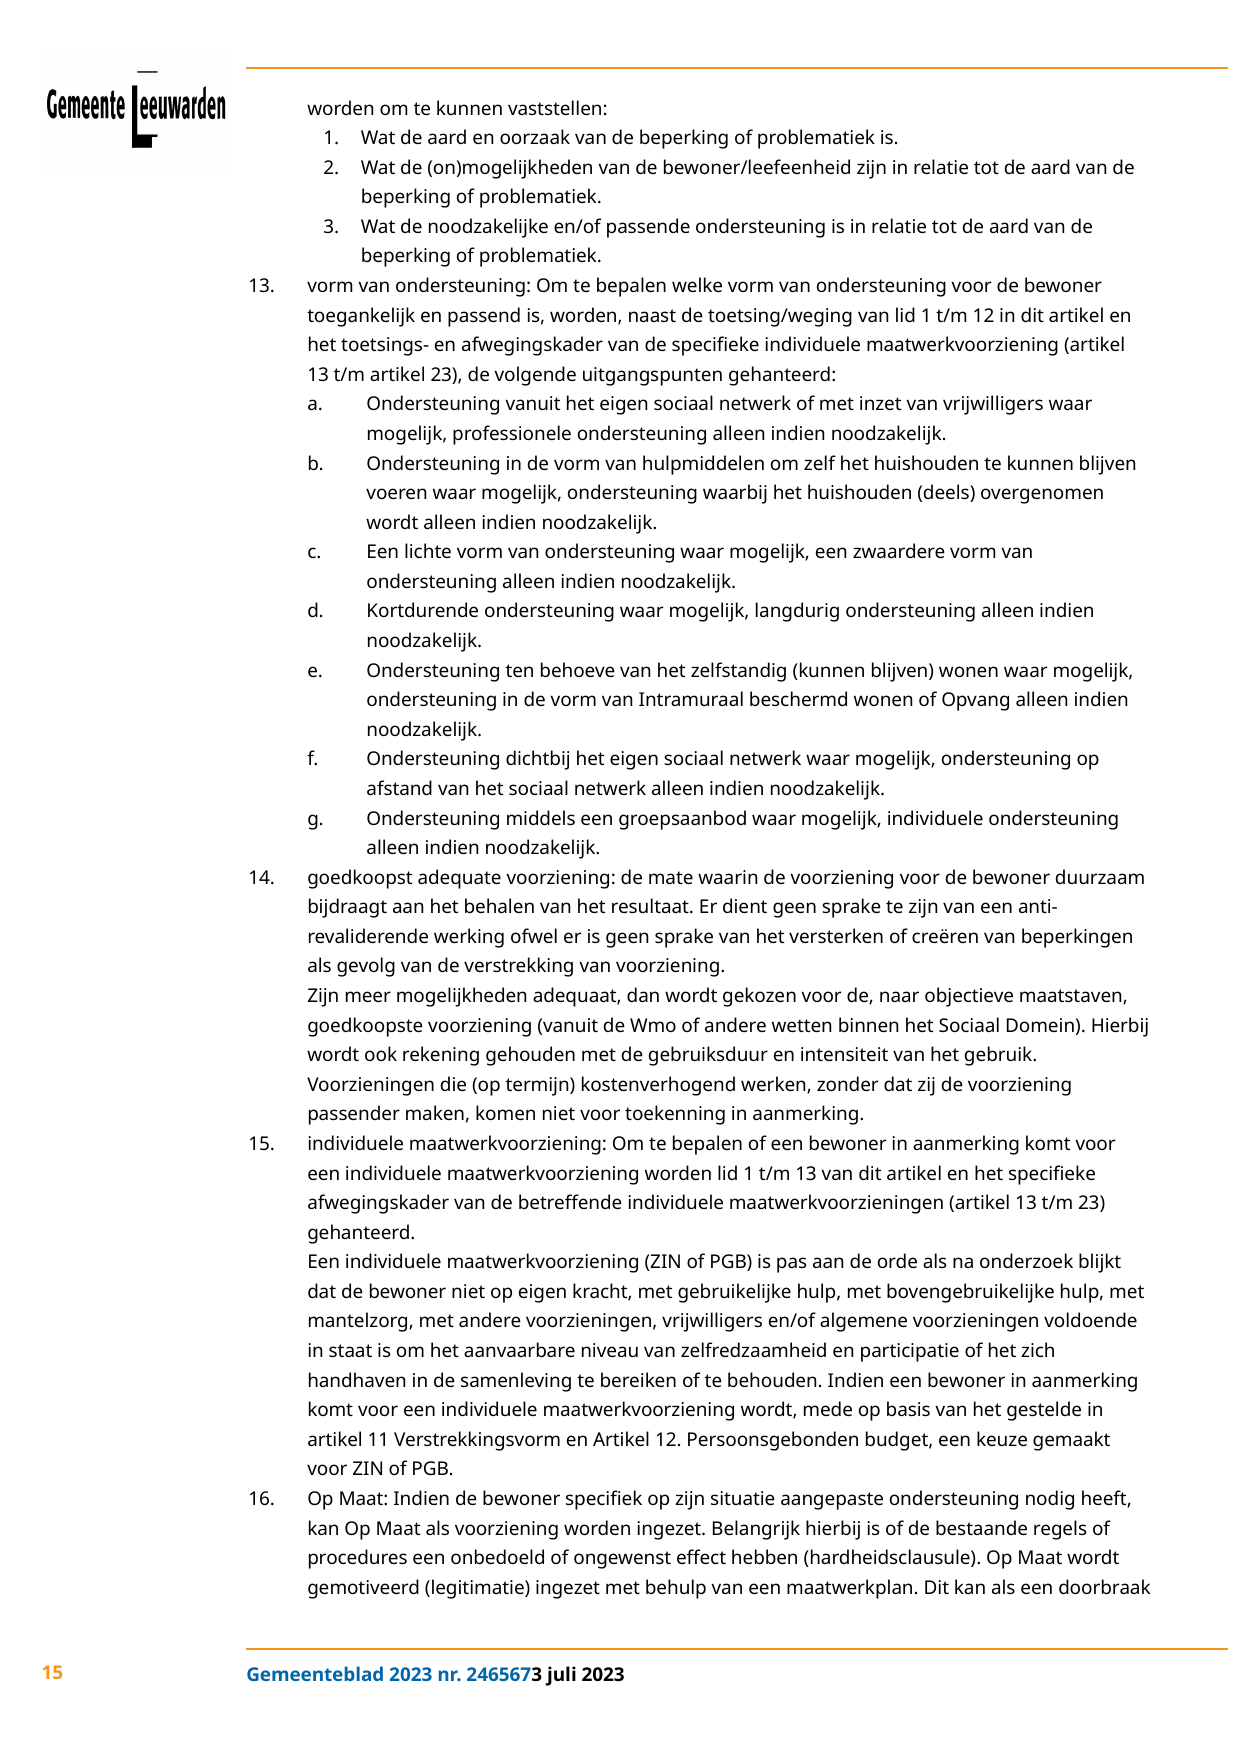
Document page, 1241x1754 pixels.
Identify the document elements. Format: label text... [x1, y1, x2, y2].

list Ondersteuning ten behoeve van het zelfstandig (kunnen blijven) wonen waar mogelijk, ondersteuning in de vorm van Intramuraal beschermd wonen of Opvang alleen indien noodzakelijk. [307, 657, 1152, 742]
list Ondersteuning vanuit het eigen sociaal netwerk of met inzet van vrijwilligers waar mogelijk, professionele ondersteuning alleen indien noodzakelijk. [307, 391, 1152, 446]
list Een individuele maatwerkvoorziening (ZIN of PGB) is pas aan de orde als na onderzoek blijkt dat de bewoner niet op eigen kracht, met gebruikelijke hulp, met bovengebruikelijke hulp, met mantelzorg, met andere voorzieningen, vrijwilligers en/of algemene voorzieningen voldoende in staat is om het aanvaarbare niveau van zelfredzaamheid en participatie of het zich handhaven in de samenleving te bereiken of te behouden. Indien een bewoner in aanmerking komt voor een individuele maatwerkvoorziening wordt, mede op basis van het gestelde in artikel 11 Verstrekkingsvorm en Artikel 12. Persoonsgebonden budget, een keuze gemaakt voor ZIN of PGB. [248, 1248, 1152, 1481]
list goedkoopst adequate voorziening: de mate waarin de voorziening voor de bewoner duurzaam bijdraagt aan het behalen van het resultaat. Er dient geen sprake te zijn van een anti-revaliderende werking ofwel er is geen sprake van het versterken of creëren van beperkingen als gevolg van de verstrekking van voorziening. [248, 864, 1152, 978]
list Wat de (on)mogelijkheden van de bewoner/leefeenheid zijn in relatie tot de aard van de beperking of problematiek. [323, 154, 1152, 209]
list Ondersteuning dichtbij het eigen sociaal netwerk waar mogelijk, ondersteuning op afstand van het sociaal netwerk alleen indien noodzakelijk. [307, 746, 1152, 801]
list Een lichte vorm van ondersteuning waar mogelijk, een zwaardere vorm van ondersteuning alleen indien noodzakelijk. [307, 538, 1152, 594]
list Op Maat: Indien de bewoner specifiek op zijn situatie aangepaste ondersteuning nodig heeft, kan Op Maat als voorziening worden ingezet. Belangrijk hierbij is of de bestaande regels of procedures een onbedoeld of ongewenst effect hebben (hardheidsclausule). Op Maat wordt gemotiveerd (legitimatie) ingezet met behulp van een maatwerkplan. Dit kan als een doorbraak [248, 1485, 1152, 1600]
list Zijn meer mogelijkheden adequaat, dan wordt gekozen voor de, naar objectieve maatstaven, goedkoopste voorziening (vanuit de Wmo of andere wetten binnen het Sociaal Domein). Hierbij wordt ook rekening gehouden met de gebruiksduur en intensiteit van het gebruik. Voorzieningen die (op termijn) kostenverhogend werken, zonder dat zij de voorziening passender maken, komen niet voor toekenning in aanmerking. [248, 982, 1152, 1126]
list vorm van ondersteuning: Om te bepalen welke vorm van ondersteuning voor de bewoner toegankelijk en passend is, worden, naast de toetsing/weging van lid 1 t/m 12 in dit artikel en het toetsings- en afwegingskader van de specifieke individuele maatwerkvoorziening (artikel 13 t/m artikel 23), de volgende uitgangspunten gehanteerd: [248, 272, 1152, 387]
list worden om te kunnen vaststellen: [248, 95, 1152, 121]
list individuele maatwerkvoorziening: Om te bepalen of een bewoner in aanmerking komt voor een individuele maatwerkvoorziening worden lid 1 t/m 13 van dit artikel en het specifieke afwegingskader van de betreffende individuele maatwerkvoorzieningen (artikel 13 t/m 23) gehanteerd. [248, 1130, 1152, 1245]
list Ondersteuning middels een groepsaanbod waar mogelijk, individuele ondersteuning alleen indien noodzakelijk. [307, 805, 1152, 860]
list Wat de aard en oorzaak van de beperking of problematiek is. [323, 124, 1152, 150]
list Ondersteuning in de vorm van hulpmiddelen om zelf het huishouden te kunnen blijven voeren waar mogelijk, ondersteuning waarbij het huishouden (deels) overgenomen wordt alleen indien noodzakelijk. [307, 450, 1152, 535]
list Wat de noodzakelijke en/of passende ondersteuning is in relatie tot de aard van de beperking of problematiek. [323, 213, 1152, 268]
list Kortdurende ondersteuning waar mogelijk, langdurig ondersteuning alleen indien noodzakelijk. [307, 598, 1152, 653]
picture [41, 47, 231, 172]
